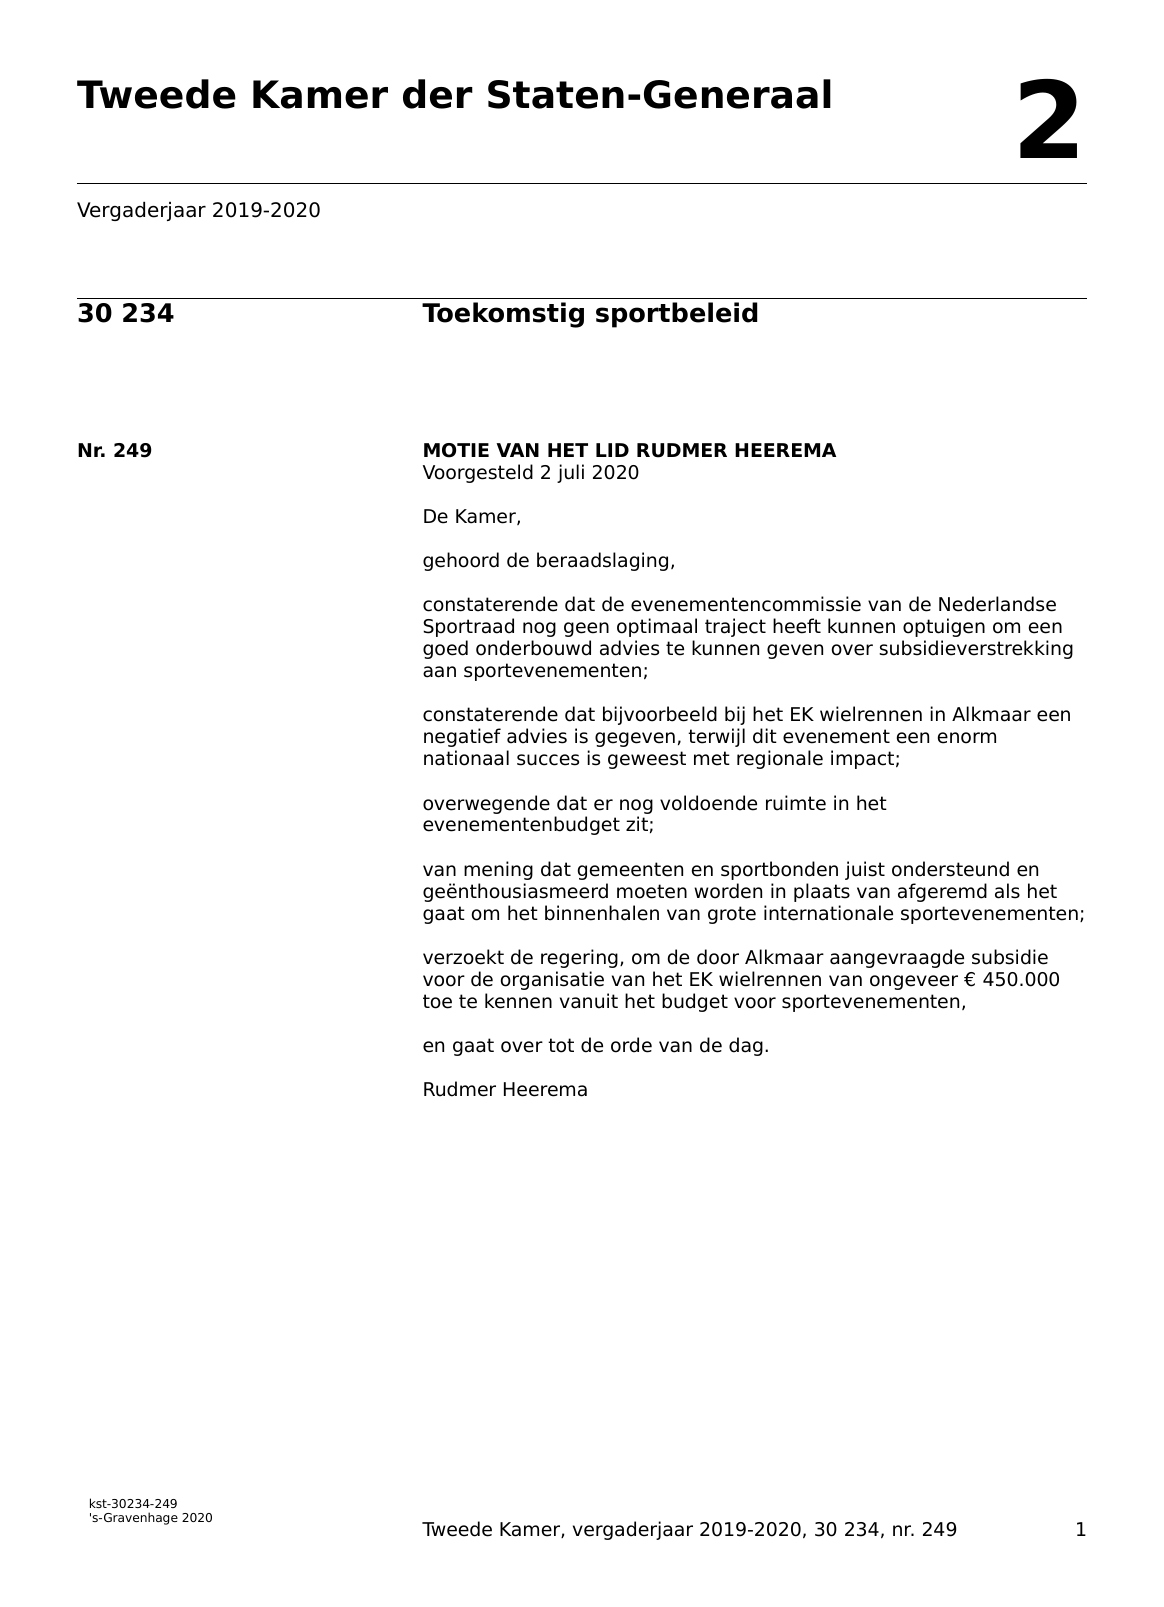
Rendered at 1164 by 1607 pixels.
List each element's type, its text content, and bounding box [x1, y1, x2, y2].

text kst-30234-249 [88, 1497, 323, 1511]
subtitle Nr. 249 MOTIE VAN HET LID RUDMER HEEREMA [77, 440, 1087, 462]
text gehoord de beraadslaging, [422, 550, 1087, 572]
text en gaat over tot de orde van de dag. [422, 1035, 1087, 1057]
text Rudmer Heerema [422, 1079, 1087, 1101]
text Voorgesteld 2 juli 2020 [422, 462, 1087, 484]
text constaterende dat de evenementencommissie van de Nederlandse Sportraad nog geen optimaal traject heeft kunnen optuigen om een goed onderbouwd advies te kunnen geven over subsidieverstrekking aan sportevenementen; [422, 594, 1087, 682]
text van mening dat gemeenten en sportbonden juist ondersteund en geënthousiasmeerd moeten worden in plaats van afgeremd als het gaat om het binnenhalen van grote internationale sportevenementen; [422, 858, 1087, 924]
subtitle 30 234 Toekomstig sportbeleid [77, 299, 1087, 329]
text 's-Gravenhage 2020 [88, 1511, 323, 1525]
text verzoekt de regering, om de door Alkmaar aangevraagde subsidie voor de organisatie van het EK wielrennen van ongeveer € 450.000 toe te kennen vanuit het budget voor sportevenementen, [422, 947, 1087, 1013]
text constaterende dat bijvoorbeeld bij het EK wielrennen in Alkmaar een negatief advies is gegeven, terwijl dit evenement een enorm nationaal succes is geweest met regionale impact; [422, 704, 1087, 770]
table_cell Vergaderjaar 2019-2020 [77, 184, 1087, 298]
text overwegende dat er nog voldoende ruimte in het evenementenbudget zit; [422, 792, 1087, 836]
text De Kamer, [422, 506, 1087, 528]
table_header Tweede Kamer der Staten-Generaal [77, 59, 886, 183]
table_header 2 [886, 59, 1087, 183]
